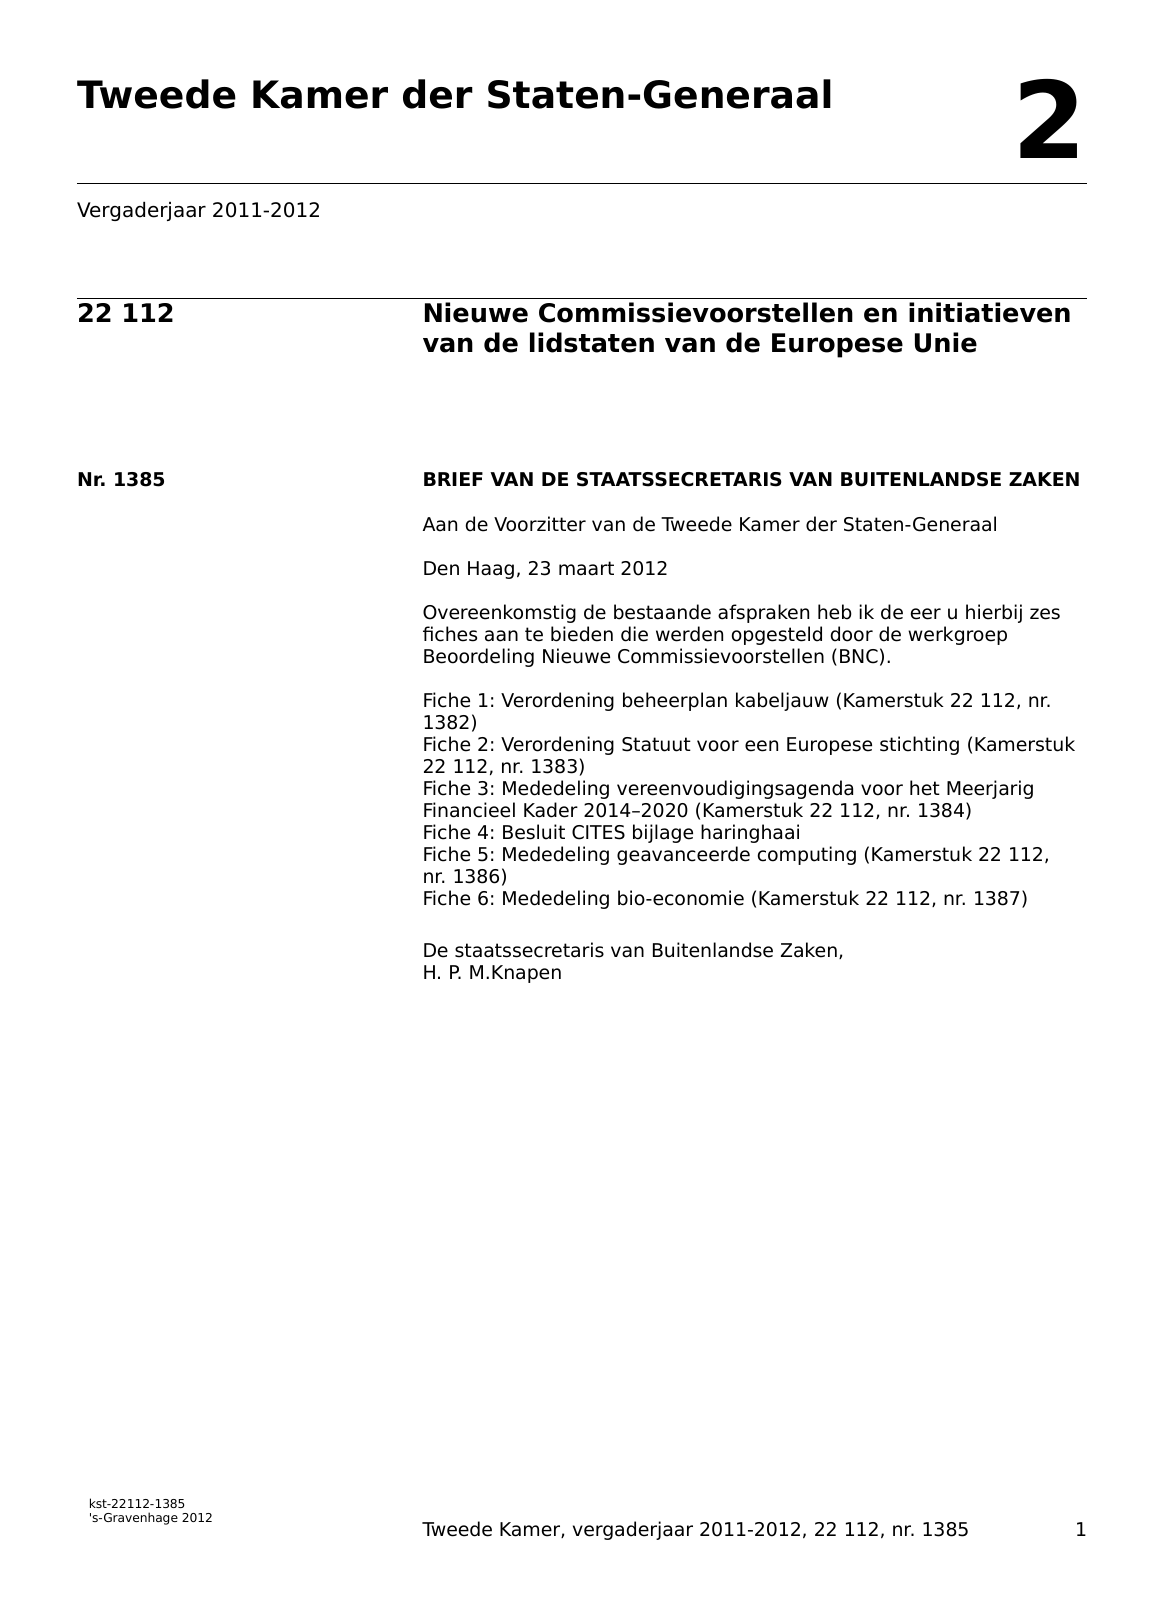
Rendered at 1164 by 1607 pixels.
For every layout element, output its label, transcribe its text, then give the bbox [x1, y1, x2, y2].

text Fiche 5: Mededeling geavanceerde computing (Kamerstuk 22 112, nr. 1386) [422, 844, 1087, 888]
text 's-Gravenhage 2012 [88, 1511, 323, 1525]
text Fiche 6: Mededeling bio-economie (Kamerstuk 22 112, nr. 1387) [422, 888, 1087, 910]
text kst-22112-1385 [88, 1497, 323, 1511]
text Aan de Voorzitter van de Tweede Kamer der Staten-Generaal [422, 513, 1087, 536]
text Fiche 4: Besluit CITES bijlage haringhaai [422, 822, 1087, 844]
text Den Haag, 23 maart 2012 [422, 558, 1087, 580]
text Fiche 2: Verordening Statuut voor een Europese stichting (Kamerstuk 22 112, nr. 1383) [422, 734, 1087, 778]
subtitle Nr. 1385 BRIEF VAN DE STAATSSECRETARIS VAN BUITENLANDSE ZAKEN [77, 469, 1087, 491]
table_cell Vergaderjaar 2011-2012 [77, 184, 1087, 298]
text Fiche 3: Mededeling vereenvoudigingsagenda voor het Meerjarig Financieel Kader 2014–2020 (Kamerstuk 22 112, nr. 1384) [422, 778, 1087, 822]
table_header Tweede Kamer der Staten-Generaal [77, 59, 886, 183]
text Fiche 1: Verordening beheerplan kabeljauw (Kamerstuk 22 112, nr. 1382) [422, 690, 1087, 734]
text De staatssecretaris van Buitenlandse Zaken, H. P. M.Knapen [422, 940, 1087, 984]
table_header 2 [886, 59, 1087, 183]
subtitle 22 112 Nieuwe Commissievoorstellen en initiatieven van de lidstaten van de Europese Unie [77, 299, 1087, 358]
text Overeenkomstig de bestaande afspraken heb ik de eer u hierbij zes fiches aan te bieden die werden opgesteld door de werkgroep Beoordeling Nieuwe Commissievoorstellen (BNC). [422, 602, 1087, 668]
